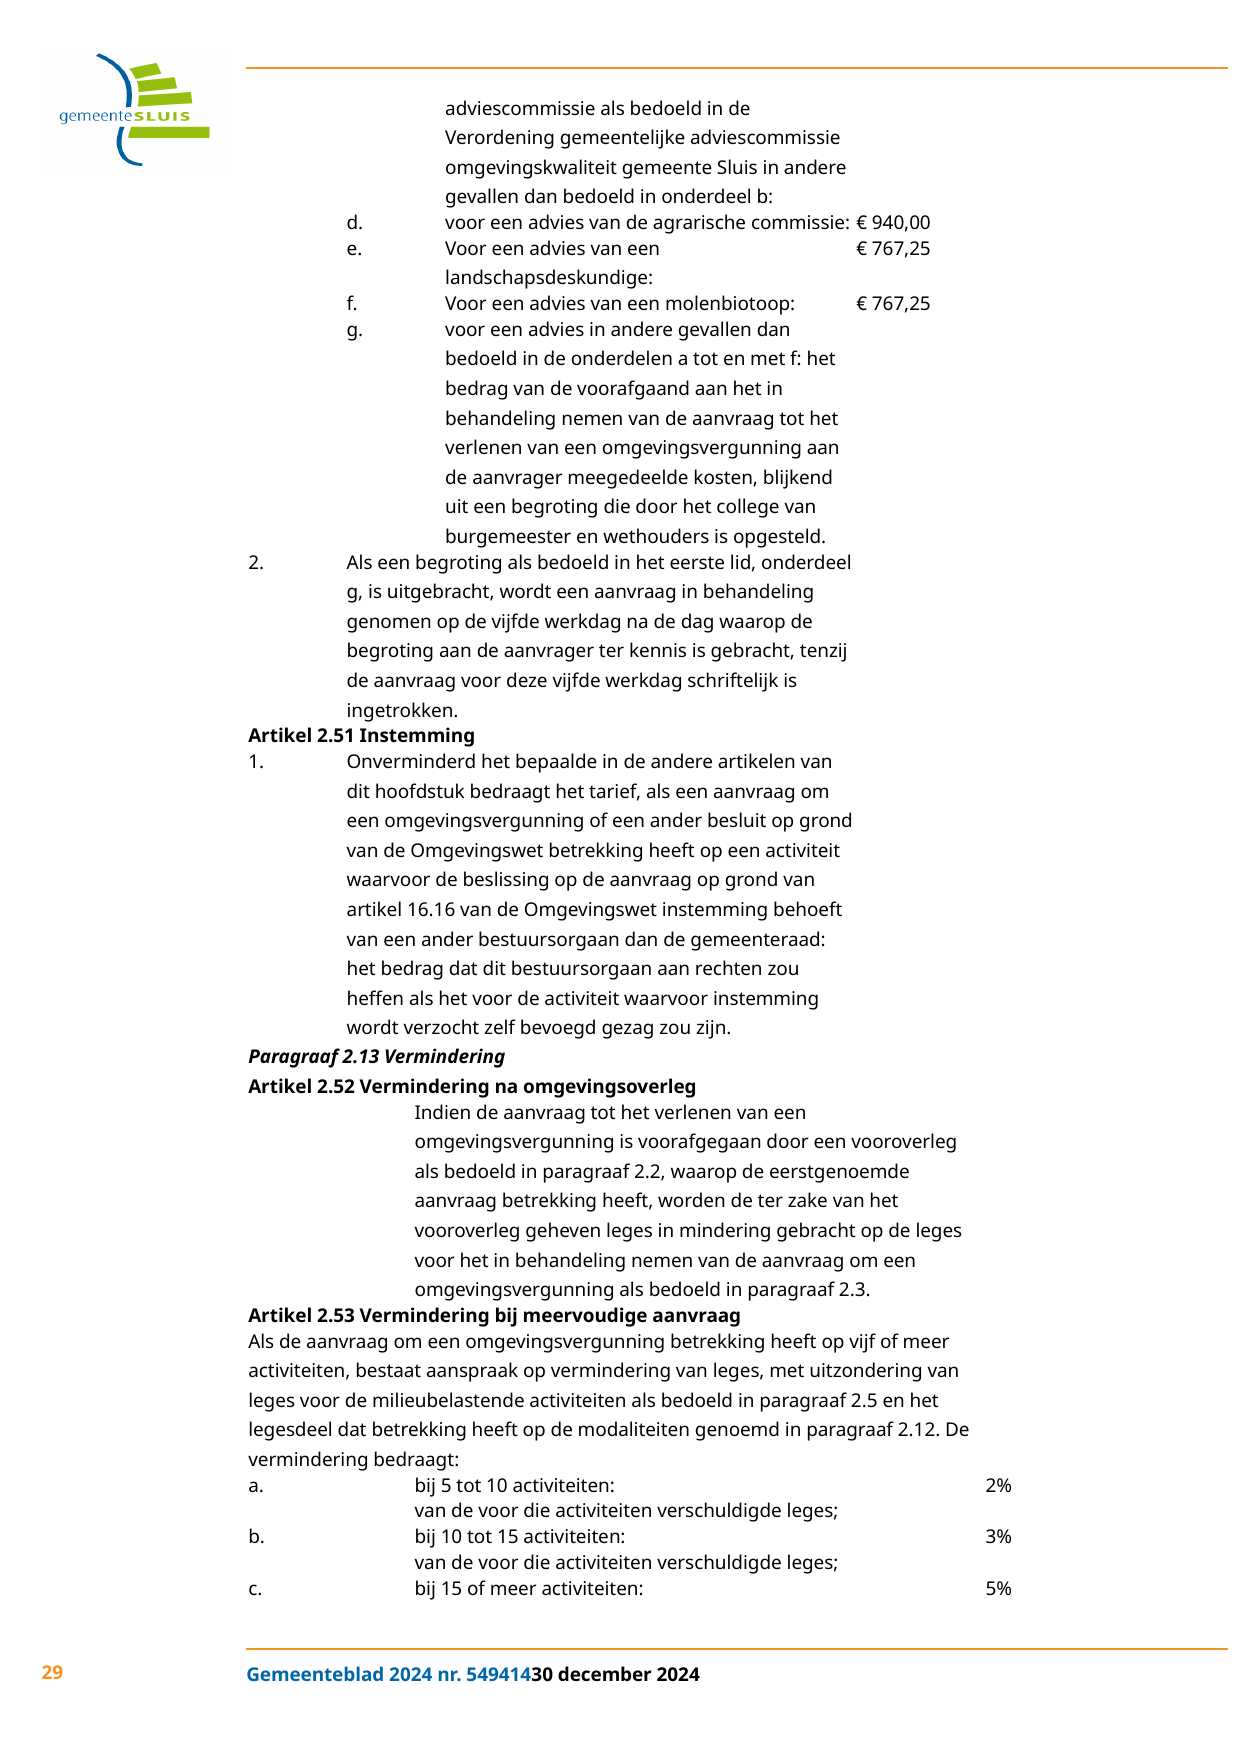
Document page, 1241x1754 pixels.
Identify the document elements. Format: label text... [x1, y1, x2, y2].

table_cell a. [248, 1472, 414, 1498]
table_cell [856, 95, 954, 209]
table_cell [856, 748, 954, 1040]
table_cell [955, 209, 1053, 235]
table_cell [985, 1302, 1152, 1328]
table_cell 2. [248, 549, 346, 722]
table_cell [955, 235, 1053, 290]
table_cell voor een advies van de agrarische commissie: [445, 209, 856, 235]
table_cell [955, 290, 1053, 316]
table_cell [248, 95, 346, 209]
table_cell van de voor die activiteiten verschuldigde leges; [414, 1498, 985, 1523]
table_cell 1. [248, 748, 346, 1040]
table_cell [955, 95, 1053, 209]
table_cell [955, 316, 1053, 549]
table_cell bij 15 of meer activiteiten: [414, 1575, 985, 1601]
table_cell [856, 723, 954, 748]
table_cell [248, 235, 346, 290]
table_cell € 940,00 [856, 209, 954, 235]
picture [41, 47, 231, 172]
table_cell [346, 95, 445, 209]
table_cell c. [248, 1575, 414, 1601]
table_cell van de voor die activiteiten verschuldigde leges; [414, 1549, 985, 1575]
table_cell Indien de aanvraag tot het verlenen van een omgevingsvergunning is voorafgegaan door een vooroverleg als bedoeld in paragraaf 2.2, waarop de eerstgenoemde aanvraag betrekking heeft, worden de ter zake van het vooroverleg geheven leges in mindering gebracht op de leges voor het in behandeling nemen van de aanvraag om een omgevingsvergunning als bedoeld in paragraaf 2.3. [414, 1099, 985, 1302]
table_cell 5% [985, 1575, 1152, 1601]
table_cell [856, 316, 954, 549]
table_cell [985, 1328, 1152, 1472]
table_cell [248, 1099, 414, 1302]
table_header [985, 1073, 1152, 1099]
table_cell [955, 549, 1053, 722]
table_cell f. [346, 290, 445, 316]
table_cell Artikel 2.53 Vermindering bij meervoudige aanvraag [248, 1302, 985, 1328]
table_cell [248, 1498, 414, 1523]
table_cell bij 5 tot 10 activiteiten: [414, 1472, 985, 1498]
table_cell [248, 209, 346, 235]
table_cell g. [346, 316, 445, 549]
table_cell € 767,25 [856, 235, 954, 290]
table_cell [1053, 549, 1152, 722]
table_cell bij 10 tot 15 activiteiten: [414, 1523, 985, 1549]
table_header Artikel 2.52 Vermindering na omgevingsoverleg [248, 1073, 985, 1099]
table_cell Voor een advies van een molenbiotoop: [445, 290, 856, 316]
table_cell voor een advies in andere gevallen dan bedoeld in de onderdelen a tot en met f: het bedrag van de voorafgaand aan het in behandeling nemen van de aanvraag tot het verlenen van een omgevingsvergunning aan de aanvrager meegedeelde kosten, blijkend uit een begroting die door het college van burgemeester en wethouders is opgesteld. [445, 316, 856, 549]
table_cell [248, 290, 346, 316]
table_cell Onverminderd het bepaalde in de andere artikelen van dit hoofdstuk bedraagt het tarief, als een aanvraag om een omgevingsvergunning of een ander besluit op grond van de Omgevingswet betrekking heeft op een activiteit waarvoor de beslissing op de aanvraag op grond van artikel 16.16 van de Omgevingswet instemming behoeft van een ander bestuursorgaan dan de gemeenteraad: het bedrag dat dit bestuursorgaan aan rechten zou heffen als het voor de activiteit waarvoor instemming wordt verzocht zelf bevoegd gezag zou zijn. [346, 748, 856, 1040]
table_cell Als een begroting als bedoeld in het eerste lid, onderdeel g, is uitgebracht, wordt een aanvraag in behandeling genomen op de vijfde werkdag na de dag waarop de begroting aan de aanvrager ter kennis is gebracht, tenzij de aanvraag voor deze vijfde werkdag schriftelijk is ingetrokken. [346, 549, 856, 722]
table_cell Artikel 2.51 Instemming [248, 723, 856, 748]
table_cell [248, 1549, 414, 1575]
table_cell [985, 1498, 1152, 1523]
table_cell b. [248, 1523, 414, 1549]
table_cell [985, 1549, 1152, 1575]
text Paragraaf 2.13 Vermindering [248, 1043, 1152, 1069]
table_cell d. [346, 209, 445, 235]
table_cell e. [346, 235, 445, 290]
table_cell Voor een advies van een landschapsdeskundige: [445, 235, 856, 290]
table_cell 3% [985, 1523, 1152, 1549]
table_cell [985, 1099, 1152, 1302]
table_cell Als de aanvraag om een omgevingsvergunning betrekking heeft op vijf of meer activiteiten, bestaat aanspraak op vermindering van leges, met uitzondering van leges voor de milieubelastende activiteiten als bedoeld in paragraaf 2.5 en het legesdeel dat betrekking heeft op de modaliteiten genoemd in paragraaf 2.12. De vermindering bedraagt: [248, 1328, 985, 1472]
table_cell [856, 549, 954, 722]
table_cell 2% [985, 1472, 1152, 1498]
table_cell adviescommissie als bedoeld in de Verordening gemeentelijke adviescommissie omgevingskwaliteit gemeente Sluis in andere gevallen dan bedoeld in onderdeel b: [445, 95, 856, 209]
table_cell [248, 316, 346, 549]
table_cell € 767,25 [856, 290, 954, 316]
